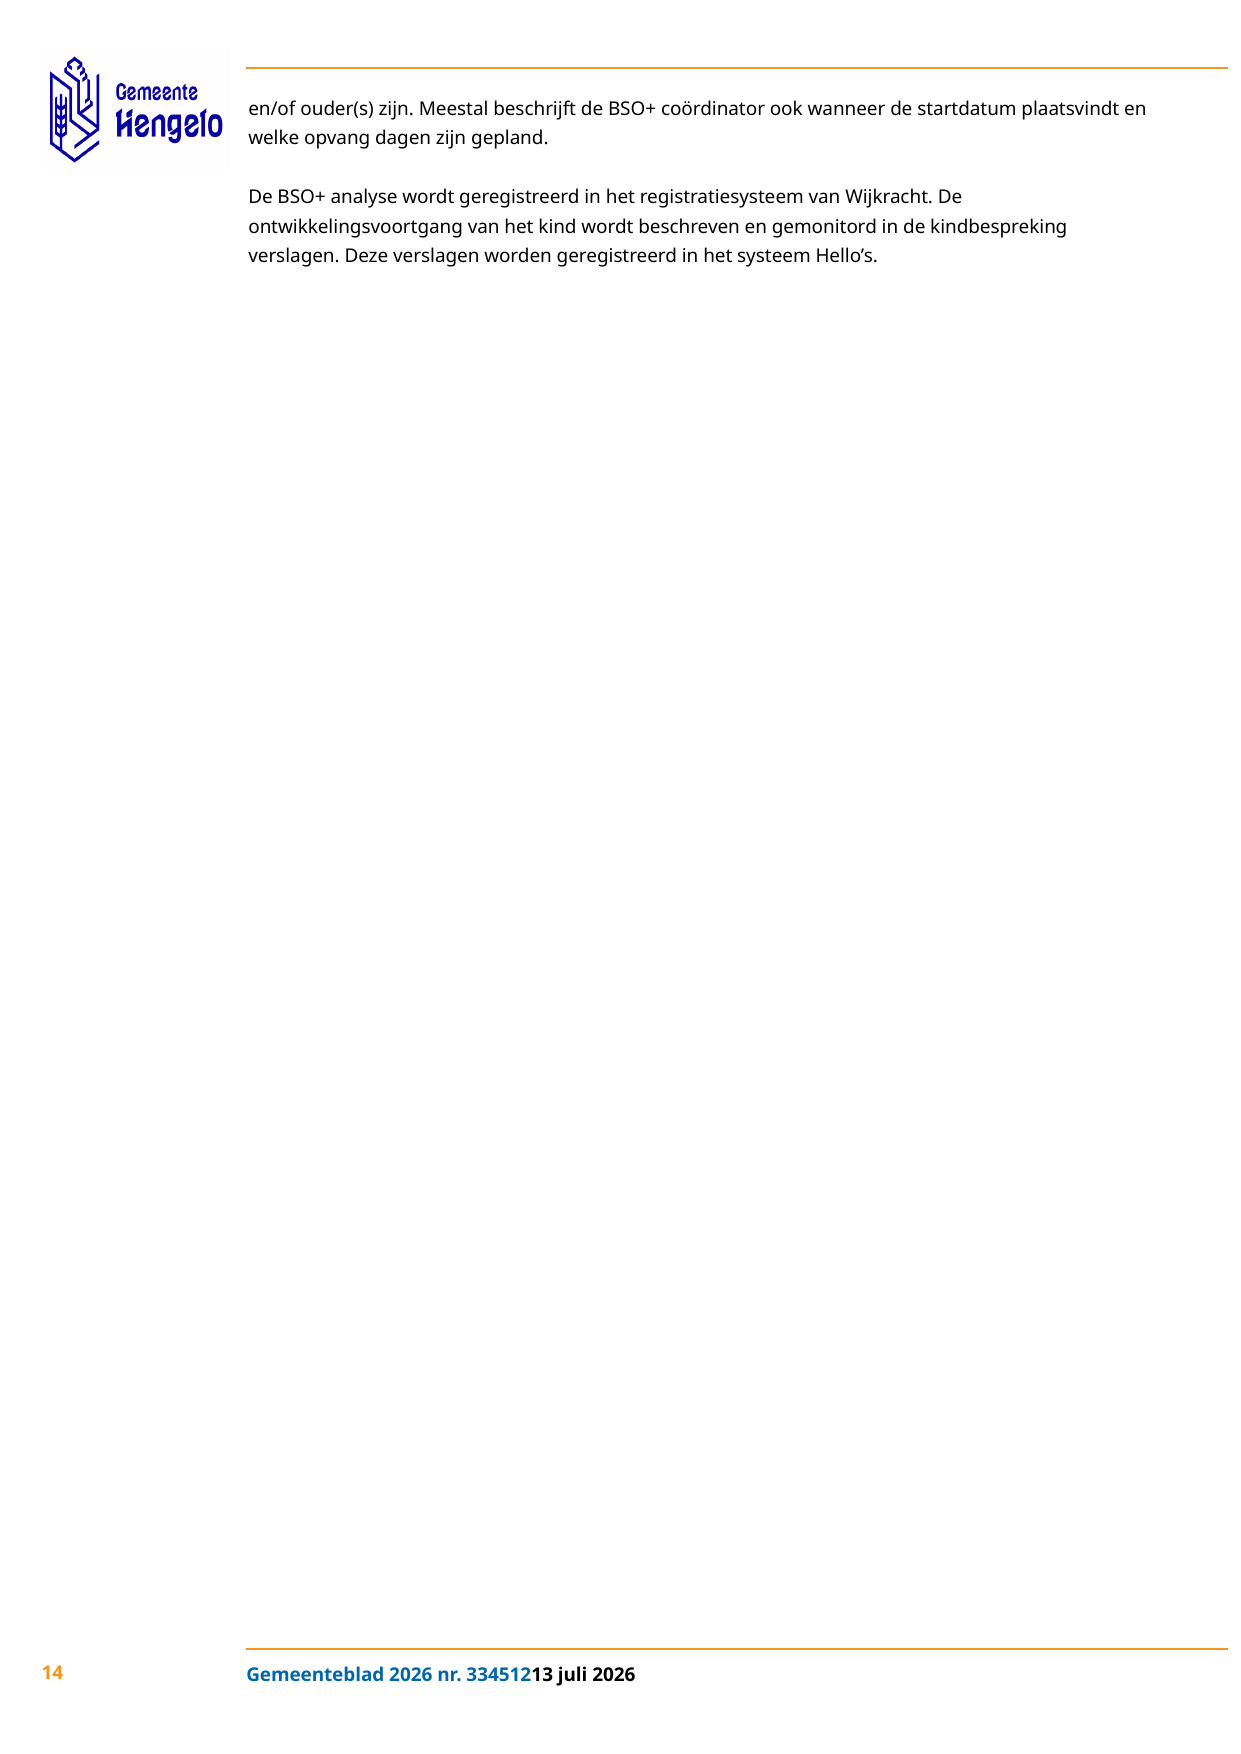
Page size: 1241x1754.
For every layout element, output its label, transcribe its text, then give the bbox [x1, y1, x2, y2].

picture [41, 47, 231, 172]
text en/of ouder(s) zijn. Meestal beschrijft de BSO+ coördinator ook wanneer de startdatum plaatsvindt en welke opvang dagen zijn gepland. [248, 95, 1152, 150]
text De BSO+ analyse wordt geregistreerd in het registratiesysteem van Wijkracht. De ontwikkelingsvoortgang van het kind wordt beschreven en gemonitord in de kindbespreking verslagen. Deze verslagen worden geregistreerd in het systeem Hello’s. [248, 183, 1152, 268]
